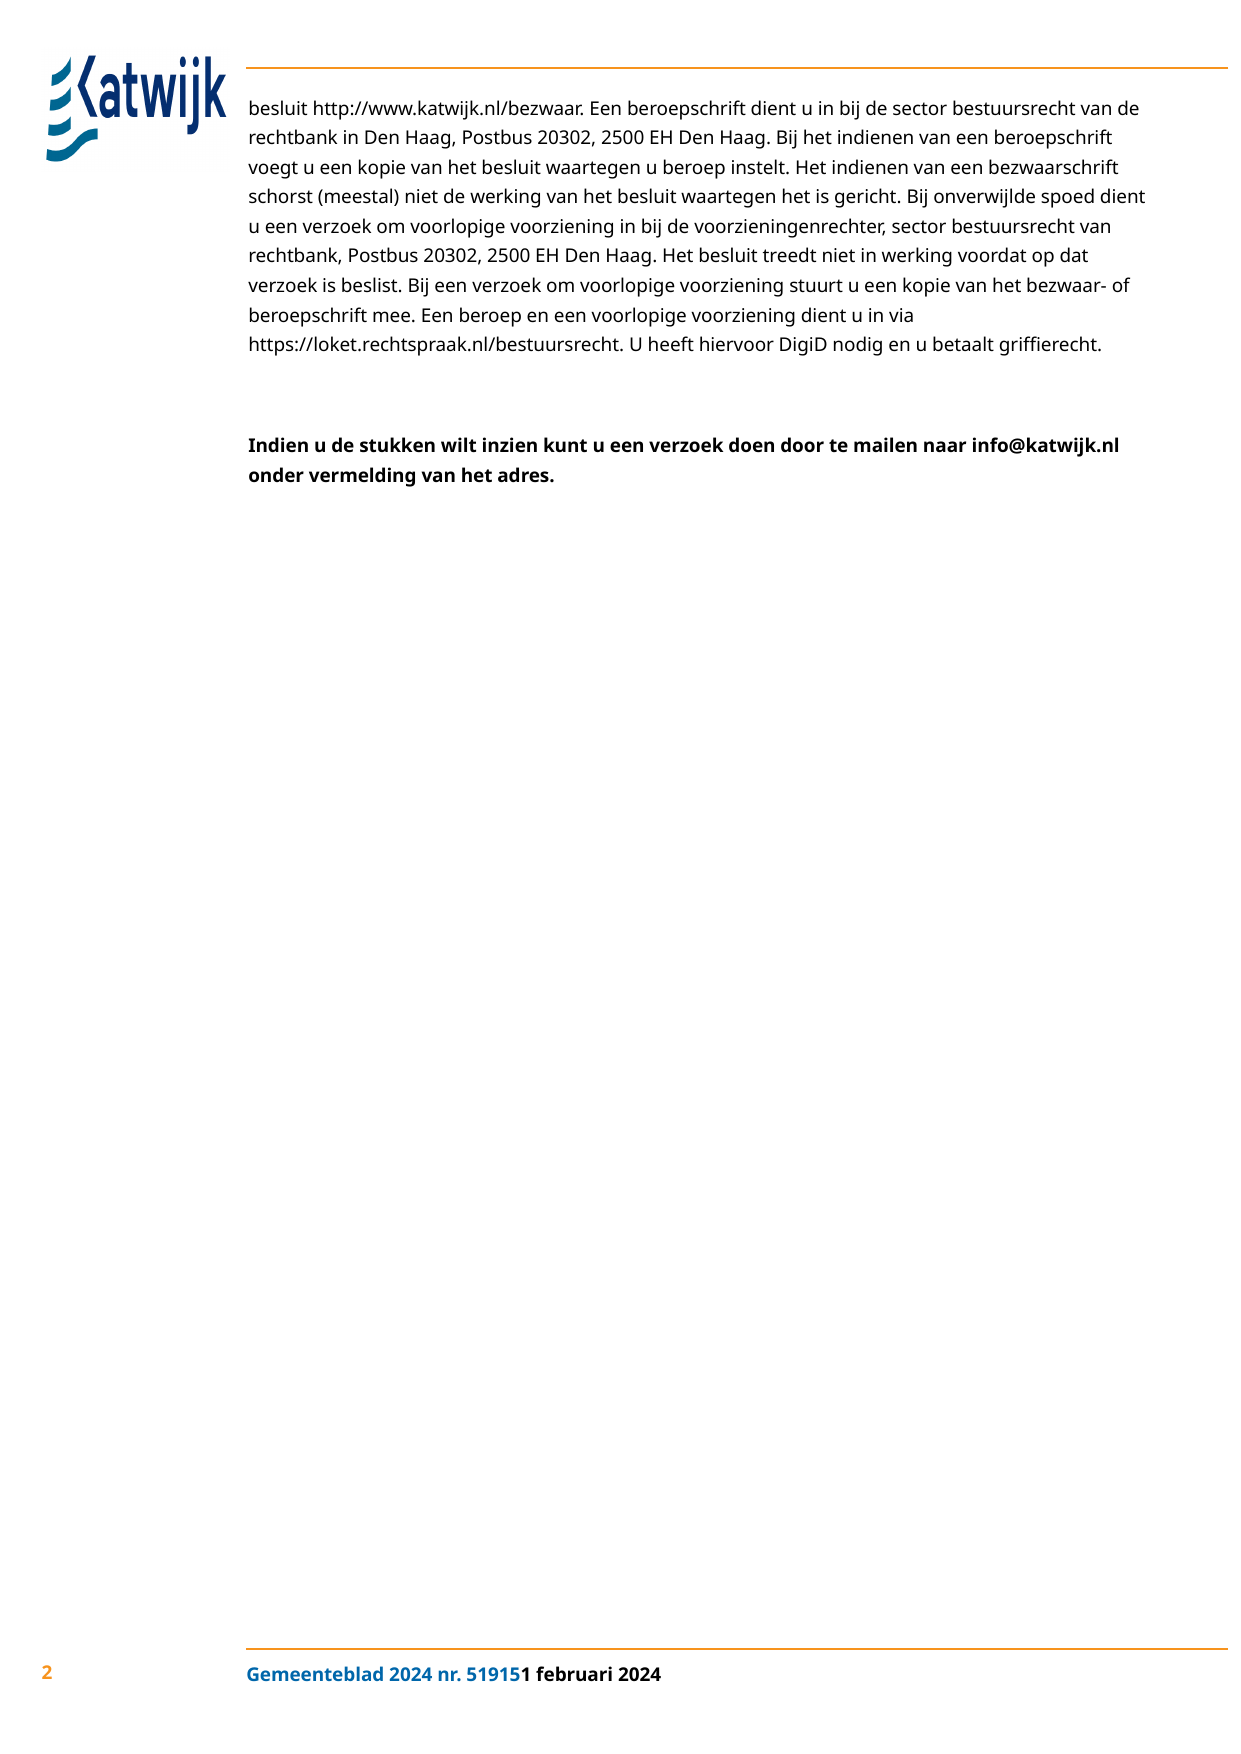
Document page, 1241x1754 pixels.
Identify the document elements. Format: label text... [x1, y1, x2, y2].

text besluit http://www.katwijk.nl/bezwaar. Een beroepschrift dient u in bij de sector bestuursrecht van de rechtbank in Den Haag, Postbus 20302, 2500 EH Den Haag. Bij het indienen van een beroepschrift voegt u een kopie van het besluit waartegen u beroep instelt. Het indienen van een bezwaarschrift schorst (meestal) niet de werking van het besluit waartegen het is gericht. Bij onverwijlde spoed dient u een verzoek om voorlopige voorziening in bij de voorzieningenrechter, sector bestuursrecht van rechtbank, Postbus 20302, 2500 EH Den Haag. Het besluit treedt niet in werking voordat op dat verzoek is beslist. Bij een verzoek om voorlopige voorziening stuurt u een kopie van het bezwaar- of beroepschrift mee. Een beroep en een voorlopige voorziening dient u in via https://loket.rechtspraak.nl/bestuursrecht. U heeft hiervoor DigiD nodig en u betaalt griffierecht. [248, 95, 1152, 357]
picture [41, 47, 231, 172]
text Indien u de stukken wilt inzien kunt u een verzoek doen door te mailen naar info@katwijk.nl onder vermelding van het adres. [248, 432, 1152, 488]
